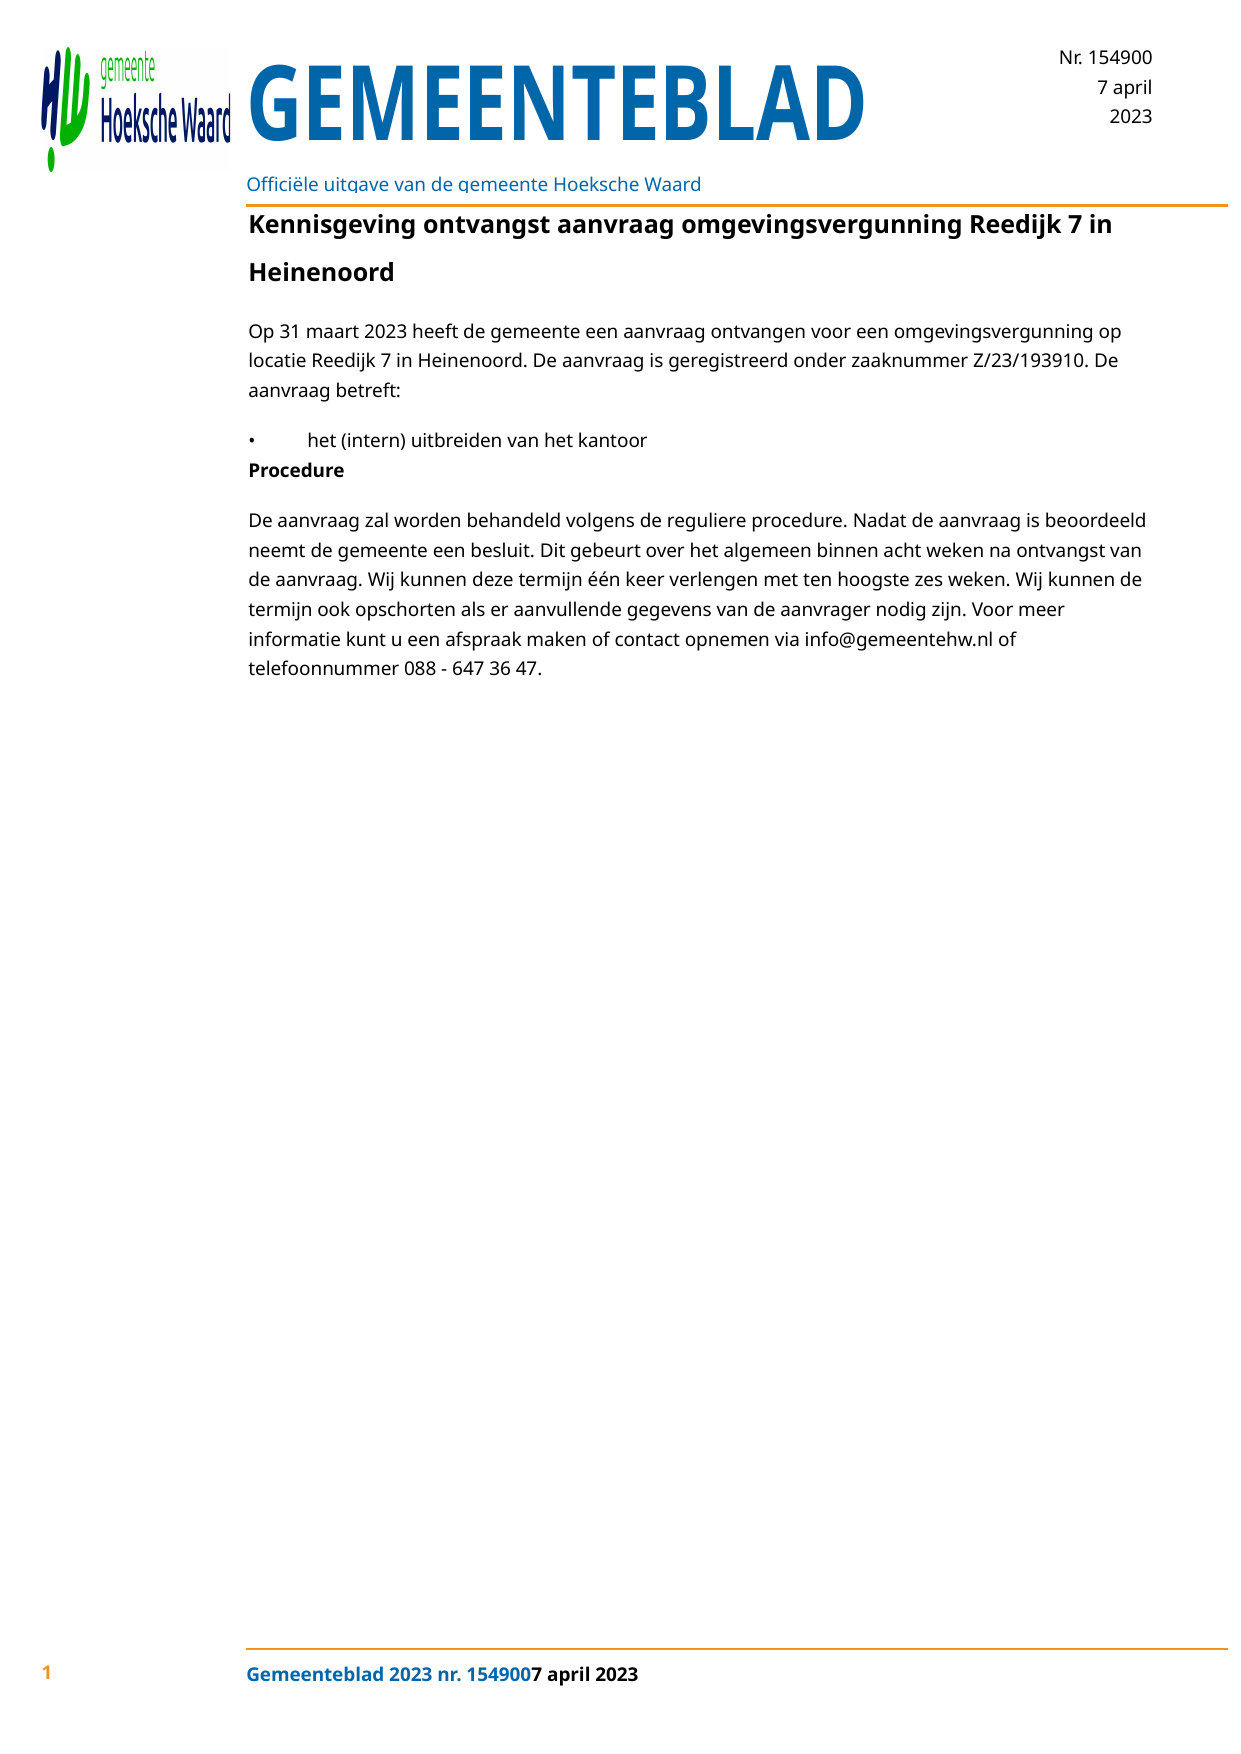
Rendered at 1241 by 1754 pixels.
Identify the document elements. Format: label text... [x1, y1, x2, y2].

text De aanvraag zal worden behandeld volgens de reguliere procedure. Nadat de aanvraag is beoordeeld neemt de gemeente een besluit. Dit gebeurt over het algemeen binnen acht weken na ontvangst van de aanvraag. Wij kunnen deze termijn één keer verlengen met ten hoogste zes weken. Wij kunnen de termijn ook opschorten als er aanvullende gegevens van de aanvrager nodig zijn. Voor meer informatie kunt u een afspraak maken of contact opnemen via info@gemeentehw.nl of telefoonnummer 088 - 647 36 47. [248, 507, 1152, 681]
text Procedure [248, 457, 1152, 483]
picture [41, 47, 231, 172]
list het (intern) uitbreiden van het kantoor [248, 427, 1152, 453]
text Kennisgeving ontvangst aanvraag omgevingsvergunning Reedijk 7 in Heinenoord [248, 207, 1152, 288]
text Op 31 maart 2023 heeft de gemeente een aanvraag ontvangen voor een omgevingsvergunning op locatie Reedijk 7 in Heinenoord. De aanvraag is geregistreerd onder zaaknummer Z/23/193910. De aanvraag betreft: [248, 318, 1152, 403]
